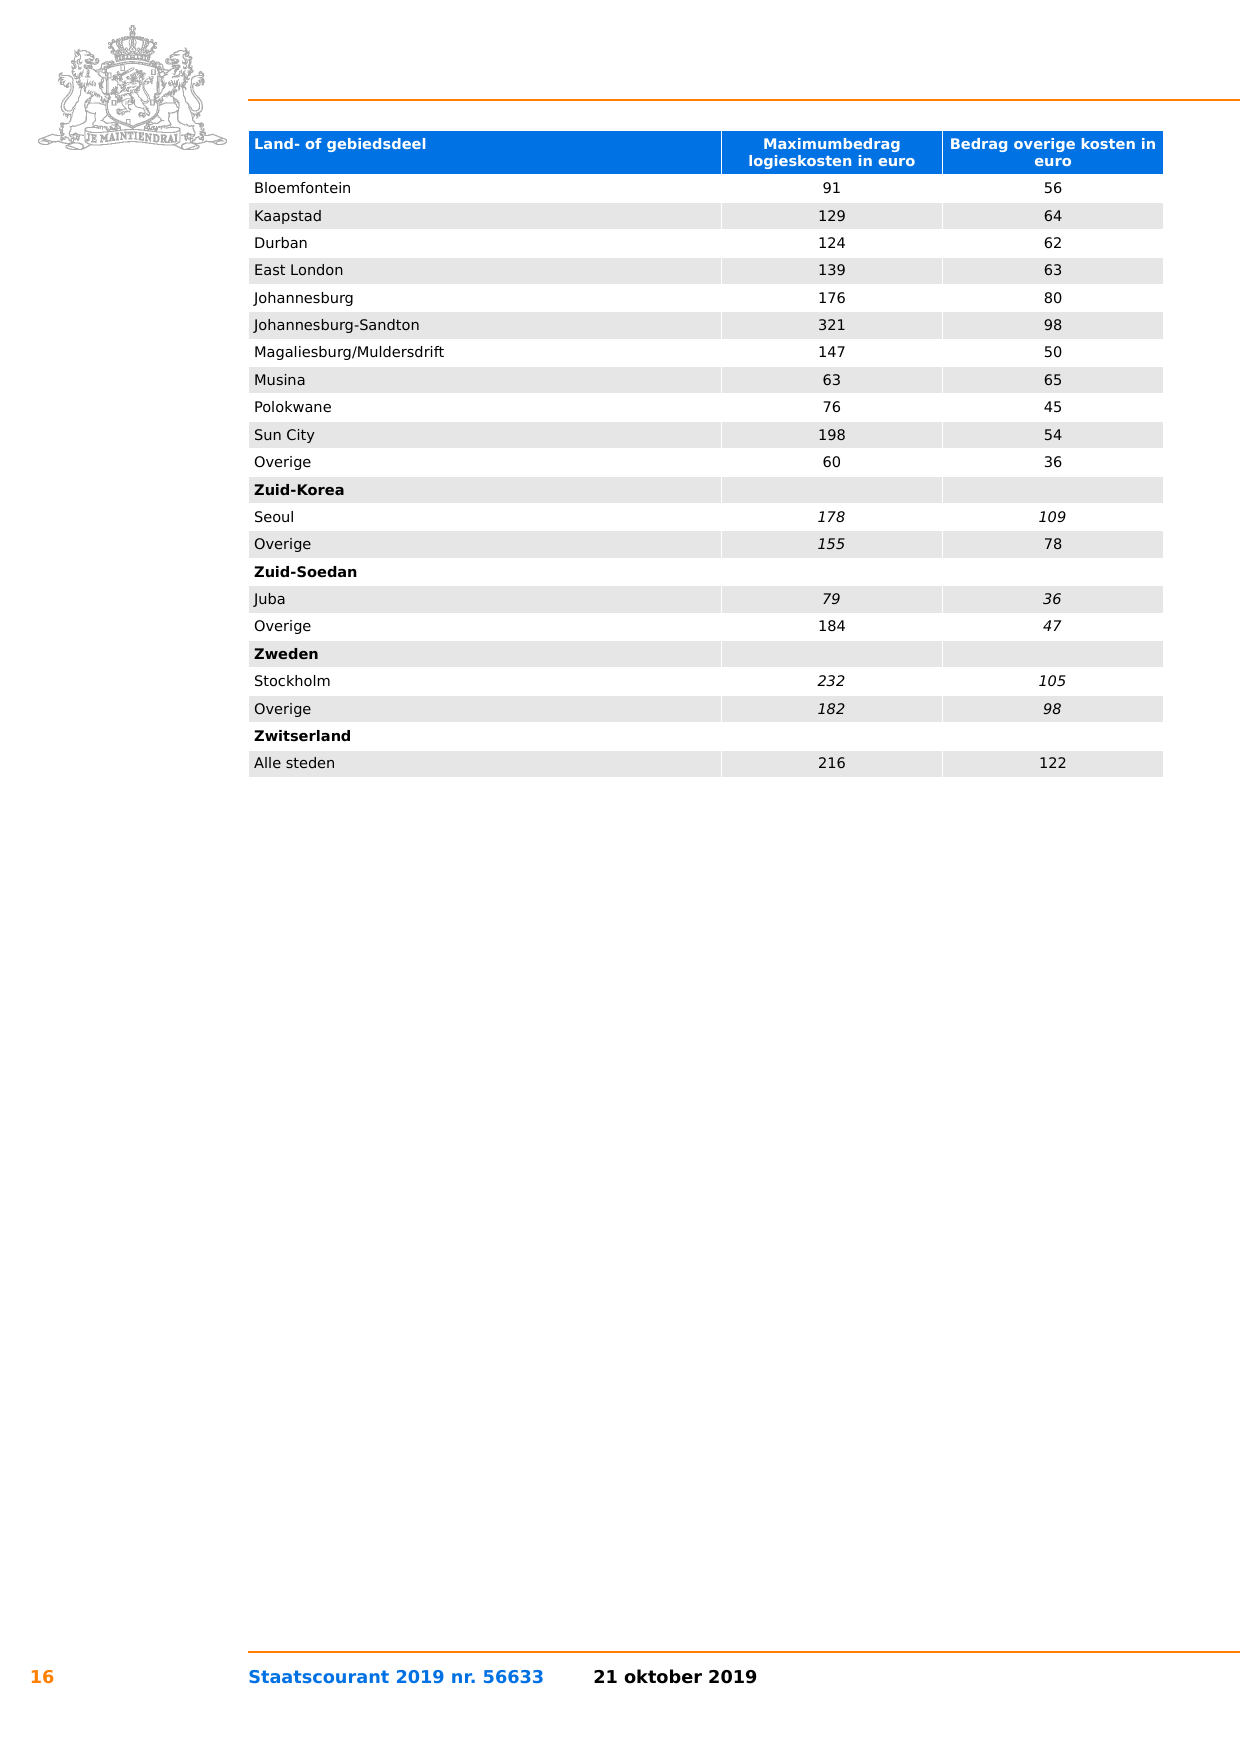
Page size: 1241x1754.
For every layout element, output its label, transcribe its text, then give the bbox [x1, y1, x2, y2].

table_cell 139 [722, 258, 942, 284]
table_cell [722, 559, 942, 585]
table_cell Overige [249, 614, 721, 640]
table_cell Durban [249, 230, 721, 256]
table_cell 124 [722, 230, 942, 256]
table_cell 62 [943, 230, 1163, 256]
table_cell 76 [722, 395, 942, 421]
table_cell 78 [943, 531, 1163, 558]
table_cell 129 [722, 203, 942, 229]
table_cell [722, 723, 942, 749]
table_cell [722, 477, 942, 503]
table_cell Zwitserland [249, 723, 721, 749]
table_cell 182 [722, 696, 942, 722]
table_cell 98 [943, 312, 1163, 339]
table_cell 176 [722, 285, 942, 311]
table_cell 98 [943, 696, 1163, 722]
table_cell Zuid-Korea [249, 477, 721, 503]
table_cell [943, 477, 1163, 503]
table_cell 56 [943, 175, 1163, 202]
table_cell 105 [943, 669, 1163, 695]
table_cell 36 [943, 586, 1163, 613]
table_cell 36 [943, 449, 1163, 476]
table_cell 63 [943, 258, 1163, 284]
table_cell Bloemfontein [249, 175, 721, 202]
table_cell 321 [722, 312, 942, 339]
table_cell Sun City [249, 422, 721, 448]
table_cell [722, 641, 942, 667]
table_cell Zweden [249, 641, 721, 667]
table_cell [943, 641, 1163, 667]
table_cell 47 [943, 614, 1163, 640]
table_cell 184 [722, 614, 942, 640]
table_cell 54 [943, 422, 1163, 448]
table_cell Kaapstad [249, 203, 721, 229]
table_cell Stockholm [249, 669, 721, 695]
table_cell Overige [249, 449, 721, 476]
table_cell 79 [722, 586, 942, 613]
table_cell 63 [722, 367, 942, 393]
table_cell 232 [722, 669, 942, 695]
table_cell [943, 723, 1163, 749]
table_cell East London [249, 258, 721, 284]
table_cell 122 [943, 751, 1163, 777]
table_header Land- of gebiedsdeel [249, 131, 721, 174]
table_cell Seoul [249, 504, 721, 530]
table_cell Zuid-Soedan [249, 559, 721, 585]
table_cell 91 [722, 175, 942, 202]
table_cell Johannesburg [249, 285, 721, 311]
table_cell 50 [943, 340, 1163, 366]
table_cell [943, 559, 1163, 585]
table_cell Polokwane [249, 395, 721, 421]
table_cell 178 [722, 504, 942, 530]
picture [38, 25, 227, 150]
table_cell 109 [943, 504, 1163, 530]
table_cell Johannesburg-Sandton [249, 312, 721, 339]
table_cell 147 [722, 340, 942, 366]
table_cell 155 [722, 531, 942, 558]
table_cell 65 [943, 367, 1163, 393]
table_cell Alle steden [249, 751, 721, 777]
table_cell 45 [943, 395, 1163, 421]
table_cell 60 [722, 449, 942, 476]
table_cell Magaliesburg/Muldersdrift [249, 340, 721, 366]
table_cell Overige [249, 531, 721, 558]
table_cell 80 [943, 285, 1163, 311]
table_cell Musina [249, 367, 721, 393]
table_header Bedrag overige kosten in euro [943, 131, 1163, 174]
table_cell 216 [722, 751, 942, 777]
table_header Maximumbedrag logieskosten in euro [722, 131, 942, 174]
table_cell Overige [249, 696, 721, 722]
table_cell Juba [249, 586, 721, 613]
table_cell 64 [943, 203, 1163, 229]
table_cell 198 [722, 422, 942, 448]
